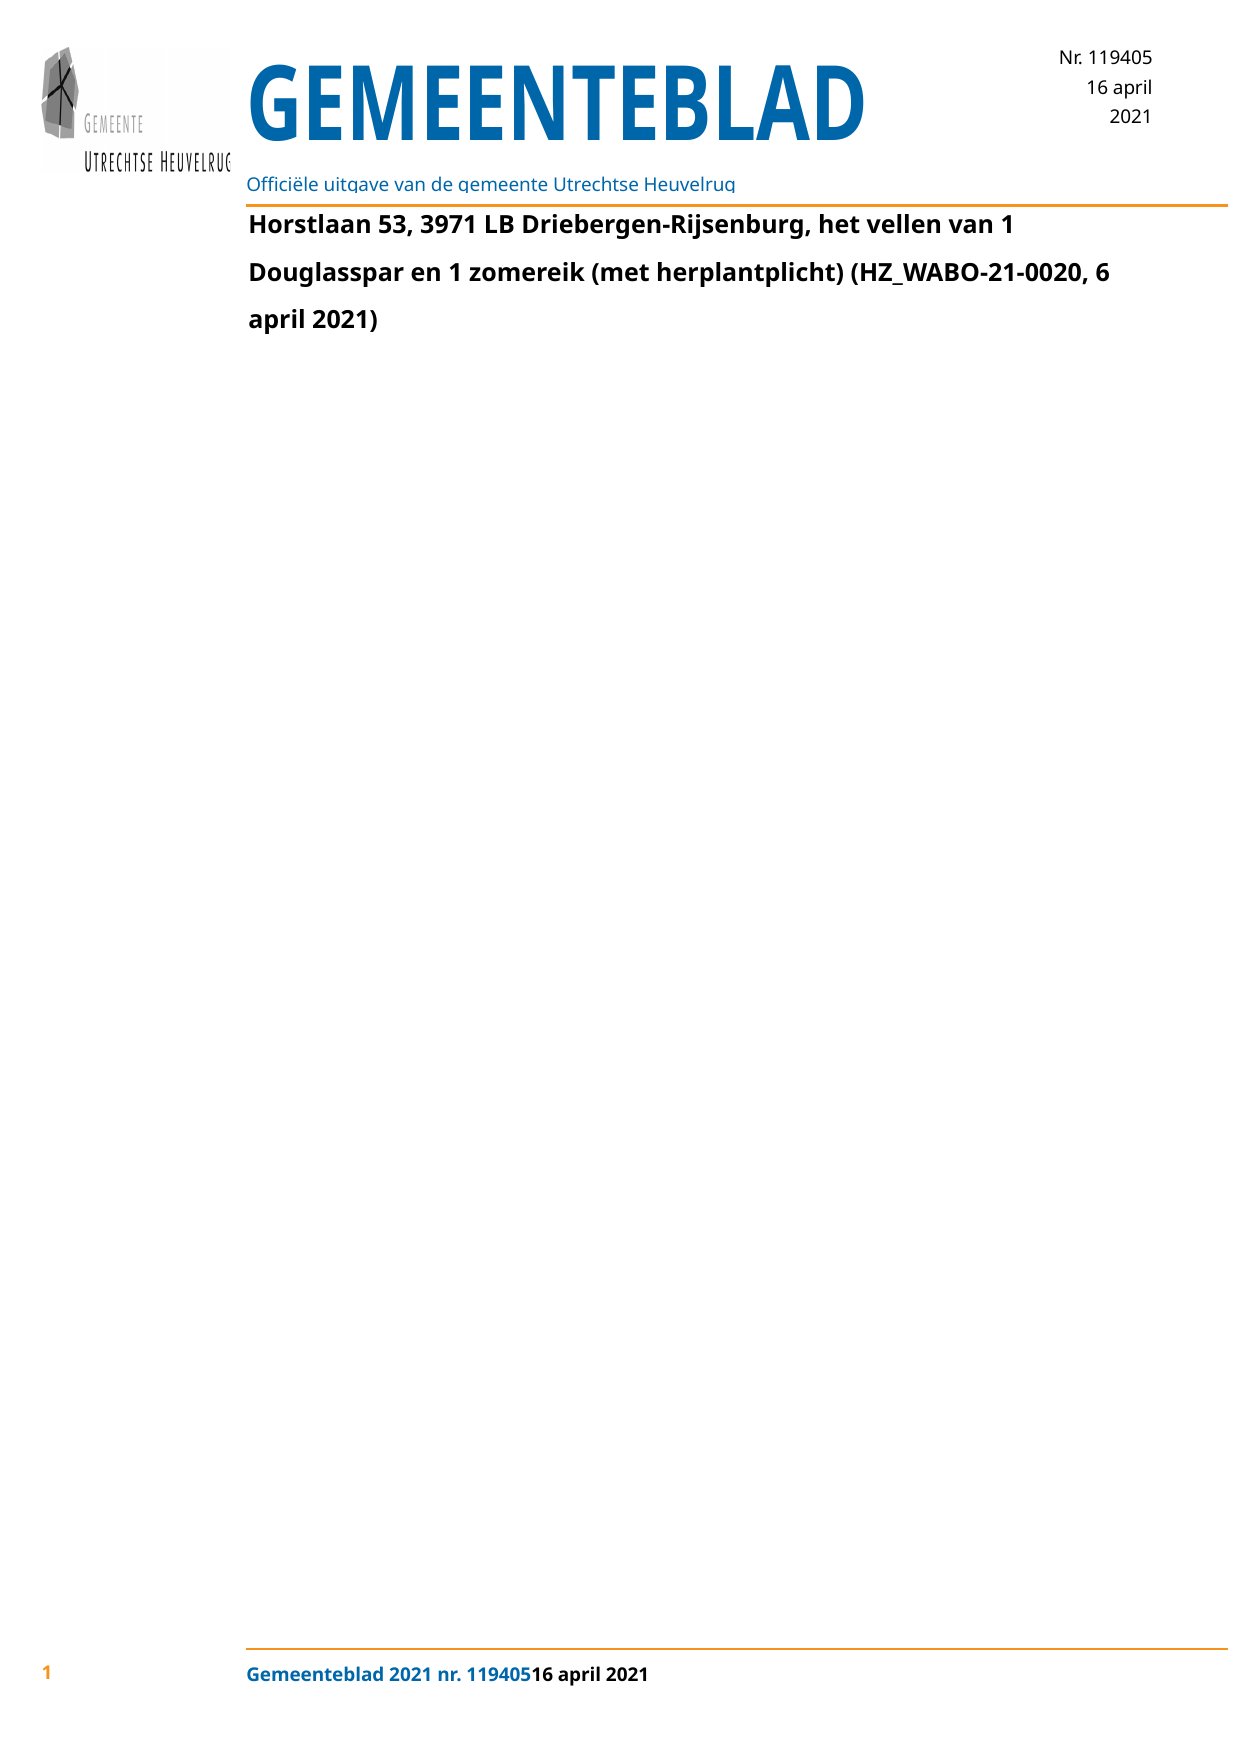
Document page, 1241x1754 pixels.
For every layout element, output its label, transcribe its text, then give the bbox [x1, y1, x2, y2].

text Horstlaan 53, 3971 LB Driebergen-Rijsenburg, het vellen van 1 Douglasspar en 1 zomereik (met herplantplicht) (HZ_WABO-21-0020, 6 april 2021) [248, 207, 1152, 336]
picture [41, 47, 231, 172]
